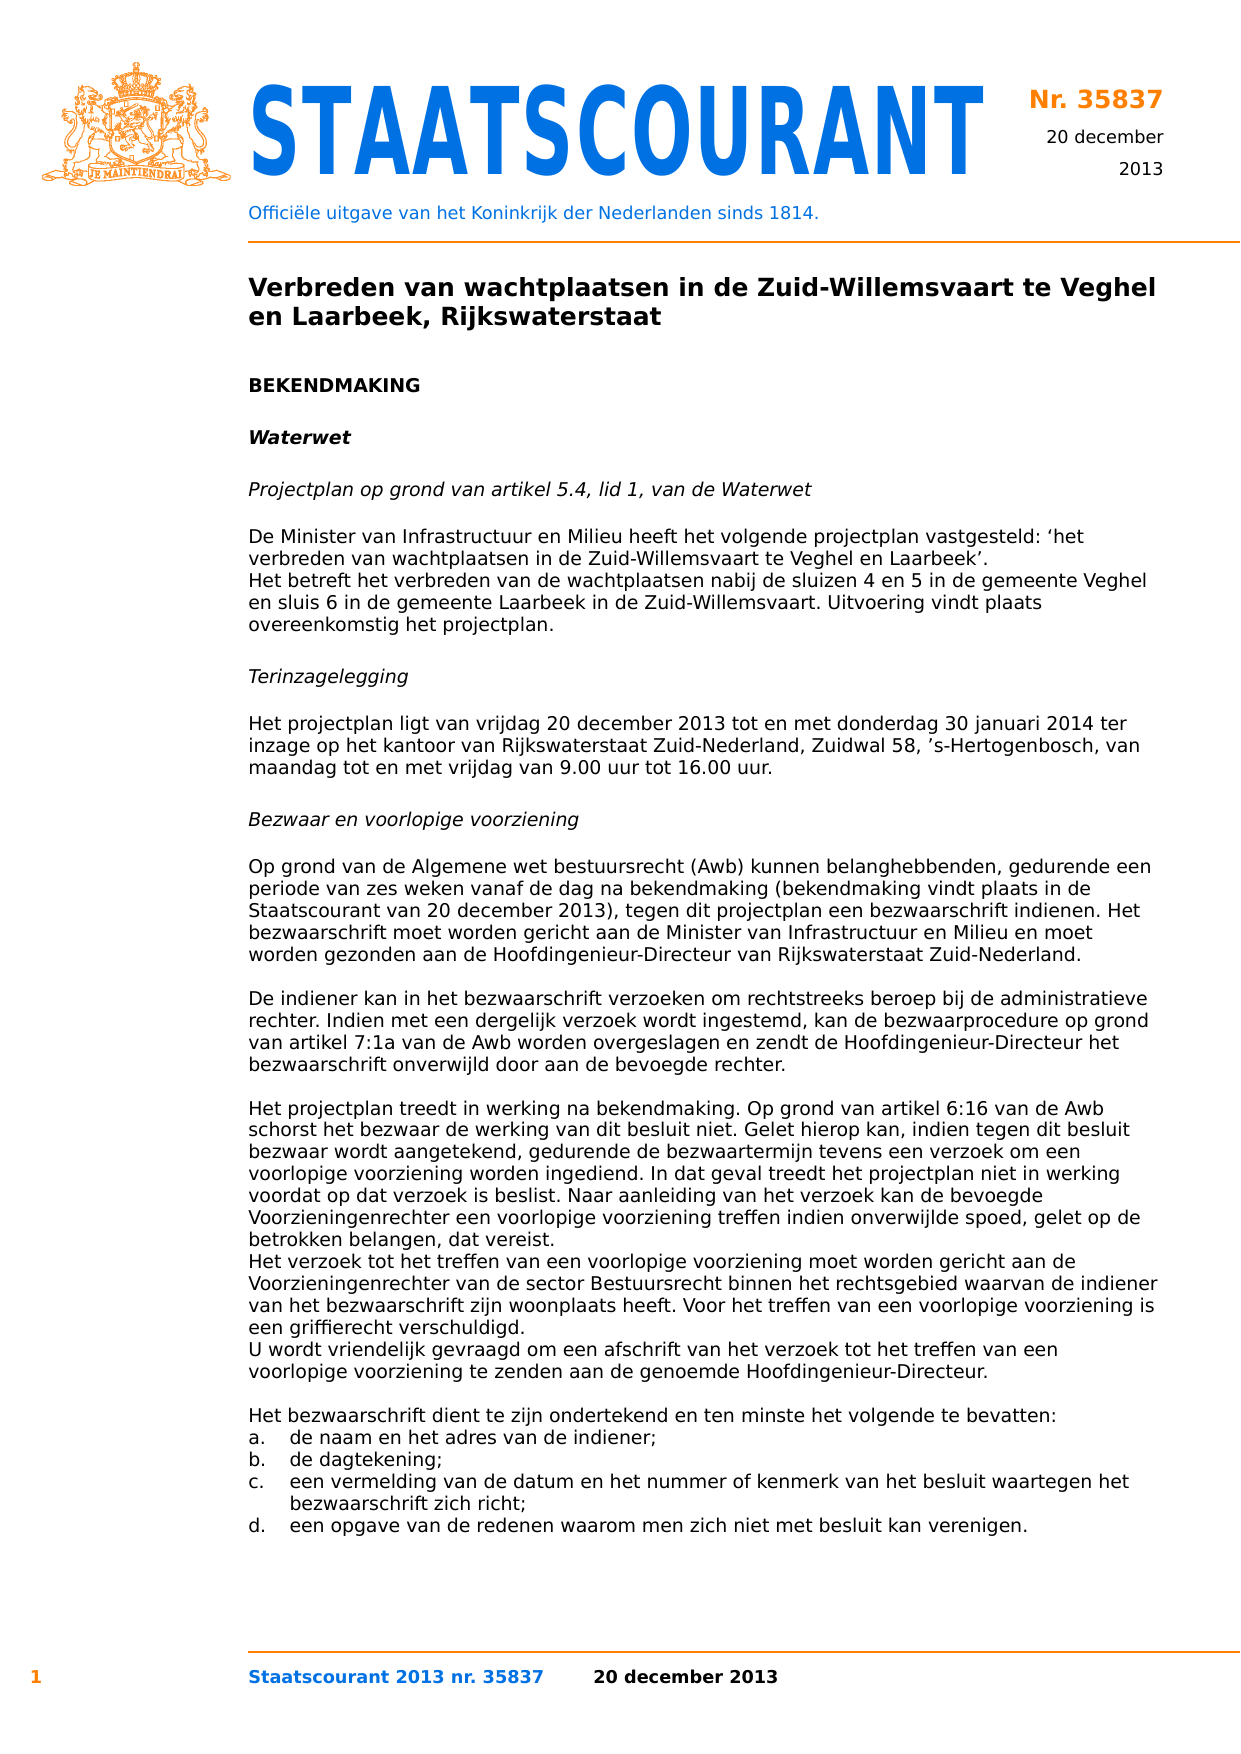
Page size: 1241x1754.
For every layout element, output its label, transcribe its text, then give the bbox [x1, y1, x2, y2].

text De indiener kan in het bezwaarschrift verzoeken om rechtstreeks beroep bij de administratieve rechter. Indien met een dergelijk verzoek wordt ingestemd, kan de bezwaarprocedure op grond van artikel 7:1a van de Awb worden overgeslagen en zendt de Hoofdingenieur-Directeur het bezwaarschrift onverwijld door aan de bevoegde rechter. [248, 988, 1163, 1076]
subtitle BEKENDMAKING [248, 375, 1163, 397]
text a. de naam en het adres van de indiener; [248, 1427, 1163, 1449]
table_header STAATSCOURANT [248, 62, 998, 203]
text U wordt vriendelijk gevraagd om een afschrift van het verzoek tot het treffen van een voorlopige voorziening te zenden aan de genoemde Hoofdingenieur-Directeur. [248, 1339, 1163, 1383]
table_header Nr. 35837 [998, 62, 1240, 121]
text c. een vermelding van de datum en het nummer of kenmerk van het besluit waartegen het bezwaarschrift zich richt; [248, 1471, 1163, 1515]
table_header [25, 62, 248, 241]
text Het verzoek tot het treffen van een voorlopige voorziening moet worden gericht aan de Voorzieningenrechter van de sector Bestuursrecht binnen het rechtsgebied waarvan de indiener van het bezwaarschrift zijn woonplaats heeft. Voor het treffen van een voorlopige voorziening is een griffierecht verschuldigd. [248, 1251, 1163, 1339]
table_cell 20 december [998, 121, 1240, 153]
subtitle Terinzagelegging [248, 666, 1163, 688]
table_cell Officiële uitgave van het Koninkrijk der Nederlanden sinds 1814. [248, 203, 1240, 241]
subtitle Waterwet [248, 427, 1163, 449]
text b. de dagtekening; [248, 1449, 1163, 1471]
text De Minister van Infrastructuur en Milieu heeft het volgende projectplan vastgesteld: ‘het verbreden van wachtplaatsen in de Zuid-Willemsvaart te Veghel en Laarbeek’. [248, 526, 1163, 570]
text Het bezwaarschrift dient te zijn ondertekend en ten minste het volgende te bevatten: [248, 1405, 1163, 1427]
text Op grond van de Algemene wet bestuursrecht (Awb) kunnen belanghebbenden, gedurende een periode van zes weken vanaf de dag na bekendmaking (bekendmaking vindt plaats in de Staatscourant van 20 december 2013), tegen dit projectplan een bezwaarschrift indienen. Het bezwaarschrift moet worden gericht aan de Minister van Infrastructuur en Milieu en moet worden gezonden aan de Hoofdingenieur-Directeur van Rijkswaterstaat Zuid-Nederland. [248, 856, 1163, 966]
text d. een opgave van de redenen waarom men zich niet met besluit kan verenigen. [248, 1515, 1163, 1537]
subtitle Bezwaar en voorlopige voorziening [248, 809, 1163, 831]
subtitle Verbreden van wachtplaatsen in de Zuid-Willemsvaart te Veghel en Laarbeek, Rijkswaterstaat [248, 273, 1163, 331]
text Het projectplan ligt van vrijdag 20 december 2013 tot en met donderdag 30 januari 2014 ter inzage op het kantoor van Rijkswaterstaat Zuid-Nederland, Zuidwal 58, ’s-Hertogenbosch, van maandag tot en met vrijdag van 9.00 uur tot 16.00 uur. [248, 713, 1163, 779]
text Het betreft het verbreden van de wachtplaatsen nabij de sluizen 4 en 5 in de gemeente Veghel en sluis 6 in de gemeente Laarbeek in de Zuid-Willemsvaart. Uitvoering vindt plaats overeenkomstig het projectplan. [248, 570, 1163, 636]
text Het projectplan treedt in werking na bekendmaking. Op grond van artikel 6:16 van de Awb schorst het bezwaar de werking van dit besluit niet. Gelet hierop kan, indien tegen dit besluit bezwaar wordt aangetekend, gedurende de bezwaartermijn tevens een verzoek om een voorlopige voorziening worden ingediend. In dat geval treedt het projectplan niet in werking voordat op dat verzoek is beslist. Naar aanleiding van het verzoek kan de bevoegde Voorzieningenrechter een voorlopige voorziening treffen indien onverwijlde spoed, gelet op de betrokken belangen, dat vereist. [248, 1097, 1163, 1251]
subtitle Projectplan op grond van artikel 5.4, lid 1, van de Waterwet [248, 479, 1163, 501]
table_cell 2013 [998, 153, 1240, 203]
picture [41, 62, 231, 186]
